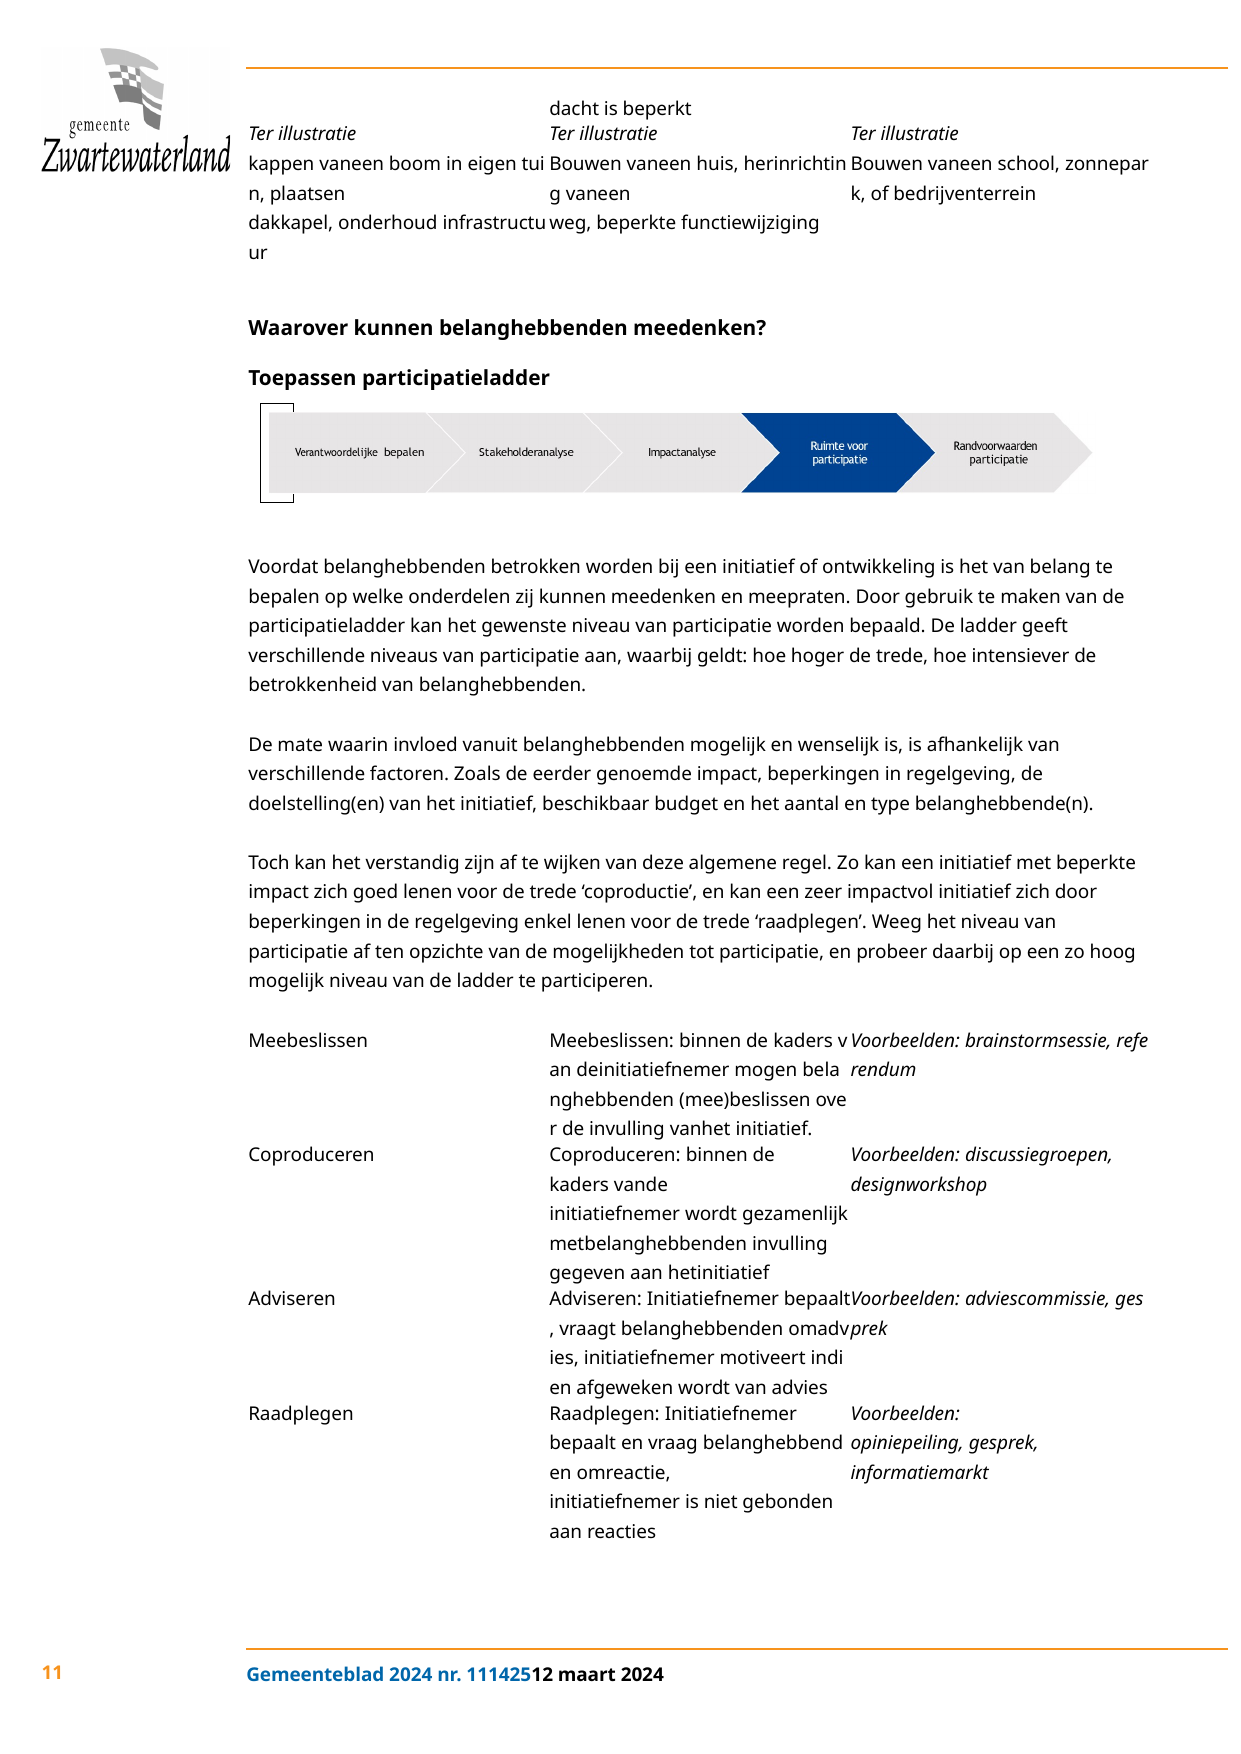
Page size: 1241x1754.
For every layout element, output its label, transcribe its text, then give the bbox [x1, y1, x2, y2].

table_cell Adviseren: Initiatiefnemer bepaalt, vraagt belanghebbenden omadvies, initiatiefnemer motiveert indien afgeweken wordt van advies [549, 1285, 850, 1400]
text Toch kan het verstandig zijn af te wijken van deze algemene regel. Zo kan een initiatief met beperkte impact zich goed lenen voor de trede ‘coproductie’, en kan een zeer impactvol initiatief zich door beperkingen in de regelgeving enkel lenen voor de trede ‘raadplegen’. Weeg het niveau van participatie af ten opzichte van de mogelijkheden tot participatie, en probeer daarbij op een zo hoog mogelijk niveau van de ladder te participeren. [248, 849, 1152, 993]
table_cell Adviseren [248, 1285, 549, 1400]
table_cell Voorbeelden: opiniepeiling, gesprek, informatiemarkt [850, 1400, 1152, 1544]
table_cell Coproduceren: binnen de kaders vande initiatiefnemer wordt gezamenlijk metbelanghebbenden invulling gegeven aan hetinitiatief [549, 1141, 850, 1285]
text Voordat belanghebbenden betrokken worden bij een initiatief of ontwikkeling is het van belang te bepalen op welke onderdelen zij kunnen meedenken en meepraten. Door gebruik te maken van de participatieladder kan het gewenste niveau van participatie worden bepaald. De ladder geeft verschillende niveaus van participatie aan, waarbij geldt: hoe hoger de trede, hoe intensiever de betrokkenheid van belanghebbenden. [248, 553, 1152, 697]
table_cell Coproduceren [248, 1141, 549, 1285]
picture [41, 47, 231, 172]
table_cell [850, 95, 1152, 121]
table_header Voorbeelden: brainstormsessie, referendum [850, 1027, 1152, 1141]
text Toepassen participatieladder [248, 363, 1152, 391]
table_cell Voorbeelden: adviescommissie, gesprek [850, 1285, 1152, 1400]
table_cell Ter illustratie Bouwen vaneen school, zonnepark, of bedrijventerrein [850, 121, 1152, 264]
table_cell dacht is beperkt [549, 95, 850, 121]
table_cell Raadplegen [248, 1400, 549, 1544]
table_cell [248, 95, 549, 121]
table_cell Ter illustratie Bouwen vaneen huis, herinrichting vaneen weg, beperkte functiewijziging [549, 121, 850, 264]
table_header Meebeslissen: binnen de kaders van deinitiatiefnemer mogen belanghebbenden (mee)beslissen over de invulling vanhet initiatief. [549, 1027, 850, 1141]
table_cell Ter illustratie kappen vaneen boom in eigen tuin, plaatsen dakkapel, onderhoud infrastructuur [248, 121, 549, 264]
text Waarover kunnen belanghebbenden meedenken? [248, 313, 1152, 342]
picture [268, 412, 1096, 494]
table_header Meebeslissen [248, 1027, 549, 1141]
table_cell Voorbeelden: discussiegroepen, designworkshop [850, 1141, 1152, 1285]
text De mate waarin invloed vanuit belanghebbenden mogelijk en wenselijk is, is afhankelijk van verschillende factoren. Zoals de eerder genoemde impact, beperkingen in regelgeving, de doelstelling(en) van het initiatief, beschikbaar budget en het aantal en type belanghebbende(n). [248, 731, 1152, 816]
table_cell Raadplegen: Initiatiefnemer bepaalt en vraag belanghebbenden omreactie, initiatiefnemer is niet gebonden aan reacties [549, 1400, 850, 1544]
